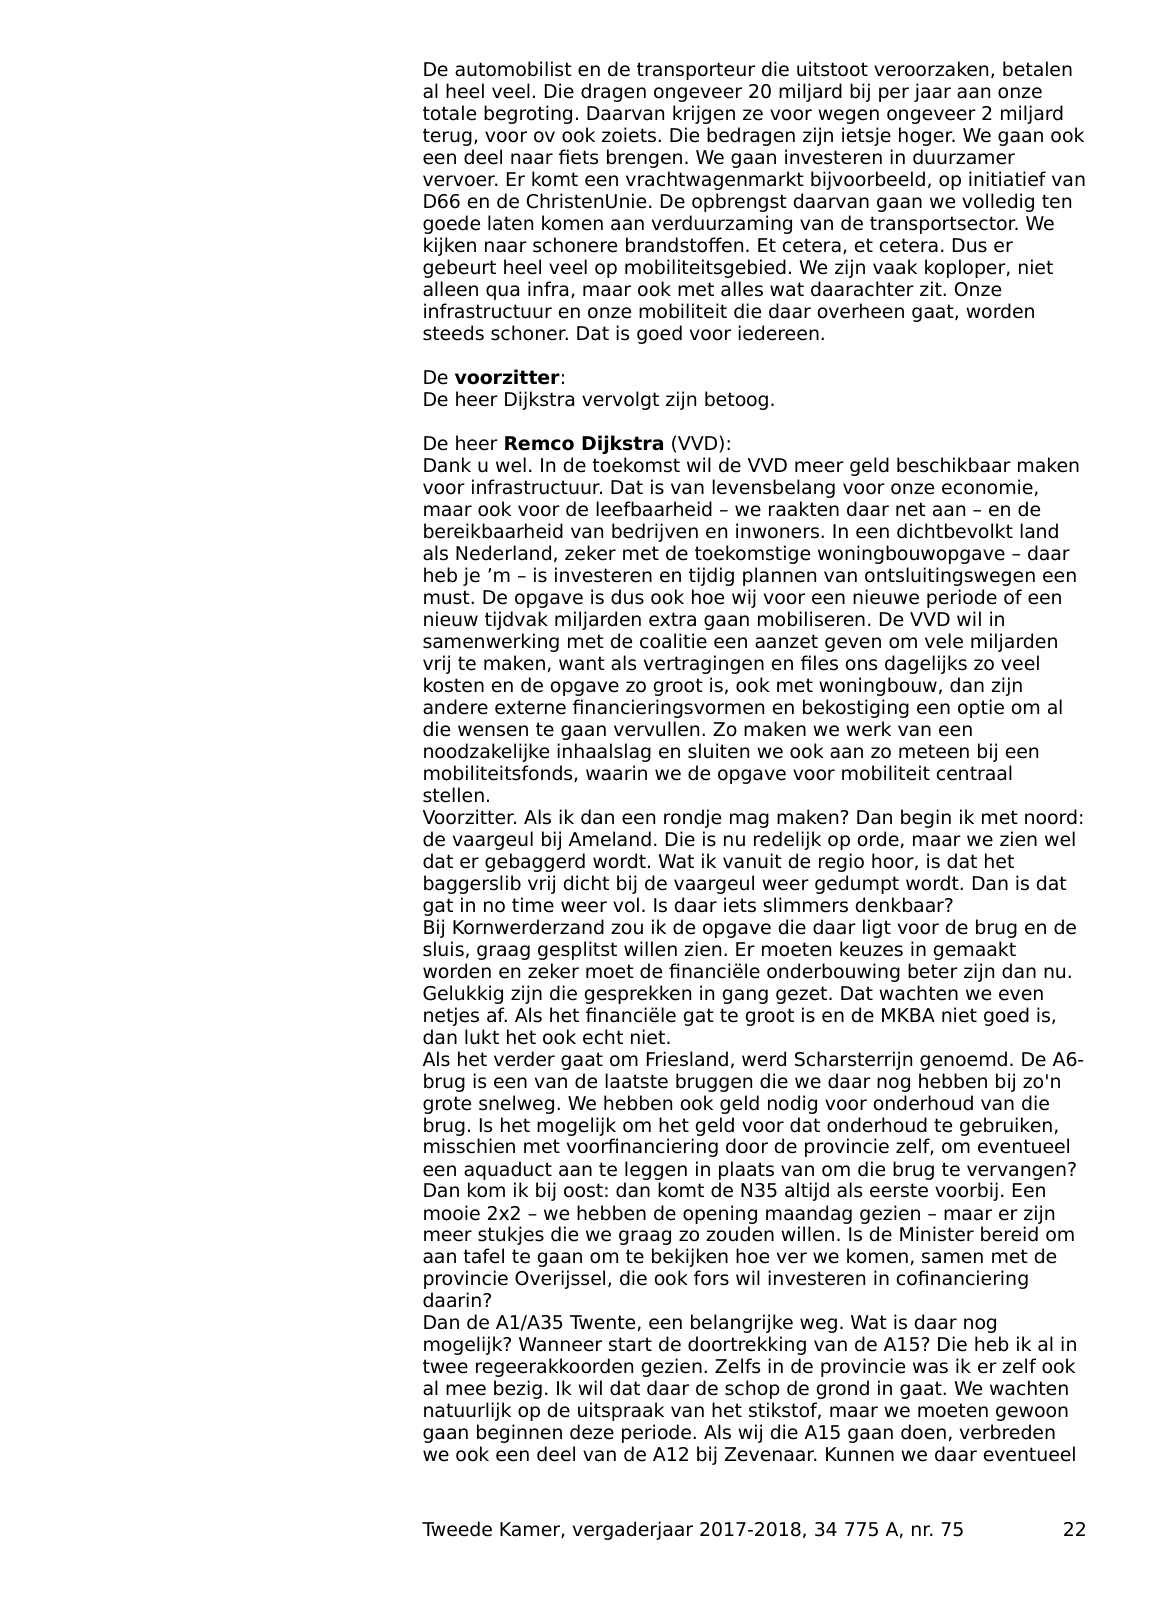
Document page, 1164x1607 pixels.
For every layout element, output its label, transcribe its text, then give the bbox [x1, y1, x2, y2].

text Als het verder gaat om Friesland, werd Scharsterrijn genoemd. De A6-brug is een van de laatste bruggen die we daar nog hebben bij zo'n grote snelweg. We hebben ook geld nodig voor onderhoud van die brug. Is het mogelijk om het geld voor dat onderhoud te gebruiken, misschien met voorfinanciering door de provincie zelf, om eventueel een aquaduct aan te leggen in plaats van om die brug te vervangen? [422, 1048, 1087, 1180]
text Dan kom ik bij oost: dan komt de N35 altijd als eerste voorbij. Een mooie 2x2 – we hebben de opening maandag gezien – maar er zijn meer stukjes die we graag zo zouden willen. Is de Minister bereid om aan tafel te gaan om te bekijken hoe ver we komen, samen met de provincie Overijssel, die ook fors wil investeren in cofinanciering daarin? [422, 1180, 1087, 1312]
text De heer Dijkstra vervolgt zijn betoog. [422, 389, 1087, 411]
text Dan de A1/A35 Twente, een belangrijke weg. Wat is daar nog mogelijk? Wanneer start de doortrekking van de A15? Die heb ik al in twee regeerakkoorden gezien. Zelfs in de provincie was ik er zelf ook al mee bezig. Ik wil dat daar de schop de grond in gaat. We wachten natuurlijk op de uitspraak van het stikstof, maar we moeten gewoon gaan beginnen deze periode. Als wij die A15 gaan doen, verbreden we ook een deel van de A12 bij Zevenaar. Kunnen we daar eventueel [422, 1312, 1087, 1466]
text Voorzitter. Als ik dan een rondje mag maken? Dan begin ik met noord: de vaargeul bij Ameland. Die is nu redelijk op orde, maar we zien wel dat er gebaggerd wordt. Wat ik vanuit de regio hoor, is dat het baggerslib vrij dicht bij de vaargeul weer gedumpt wordt. Dan is dat gat in no time weer vol. Is daar iets slimmers denkbaar? [422, 807, 1087, 917]
text De heer Remco Dijkstra (VVD): [422, 433, 1087, 455]
text Dank u wel. In de toekomst wil de VVD meer geld beschikbaar maken voor infrastructuur. Dat is van levensbelang voor onze economie, maar ook voor de leefbaarheid – we raakten daar net aan – en de bereikbaarheid van bedrijven en inwoners. In een dichtbevolkt land als Nederland, zeker met de toekomstige woningbouwopgave – daar heb je ’m – is investeren en tijdig plannen van ontsluitingswegen een must. De opgave is dus ook hoe wij voor een nieuwe periode of een nieuw tijdvak miljarden extra gaan mobiliseren. De VVD wil in samenwerking met de coalitie een aanzet geven om vele miljarden vrij te maken, want als vertragingen en files ons dagelijks zo veel kosten en de opgave zo groot is, ook met woningbouw, dan zijn andere externe financieringsvormen en bekostiging een optie om al die wensen te gaan vervullen. Zo maken we werk van een noodzakelijke inhaalslag en sluiten we ook aan zo meteen bij een mobiliteitsfonds, waarin we de opgave voor mobiliteit centraal stellen. [422, 455, 1087, 807]
text De automobilist en de transporteur die uitstoot veroorzaken, betalen al heel veel. Die dragen ongeveer 20 miljard bij per jaar aan onze totale begroting. Daarvan krijgen ze voor wegen ongeveer 2 miljard terug, voor ov ook zoiets. Die bedragen zijn ietsje hoger. We gaan ook een deel naar fiets brengen. We gaan investeren in duurzamer vervoer. Er komt een vrachtwagenmarkt bijvoorbeeld, op initiatief van D66 en de ChristenUnie. De opbrengst daarvan gaan we volledig ten goede laten komen aan verduurzaming van de transportsector. We kijken naar schonere brandstoffen. Et cetera, et cetera. Dus er gebeurt heel veel op mobiliteitsgebied. We zijn vaak koploper, niet alleen qua infra, maar ook met alles wat daarachter zit. Onze infrastructuur en onze mobiliteit die daar overheen gaat, worden steeds schoner. Dat is goed voor iedereen. [422, 59, 1087, 345]
text Bij Kornwerderzand zou ik de opgave die daar ligt voor de brug en de sluis, graag gesplitst willen zien. Er moeten keuzes in gemaakt worden en zeker moet de financiële onderbouwing beter zijn dan nu. Gelukkig zijn die gesprekken in gang gezet. Dat wachten we even netjes af. Als het financiële gat te groot is en de MKBA niet goed is, dan lukt het ook echt niet. [422, 917, 1087, 1048]
text De voorzitter: [422, 367, 1087, 389]
